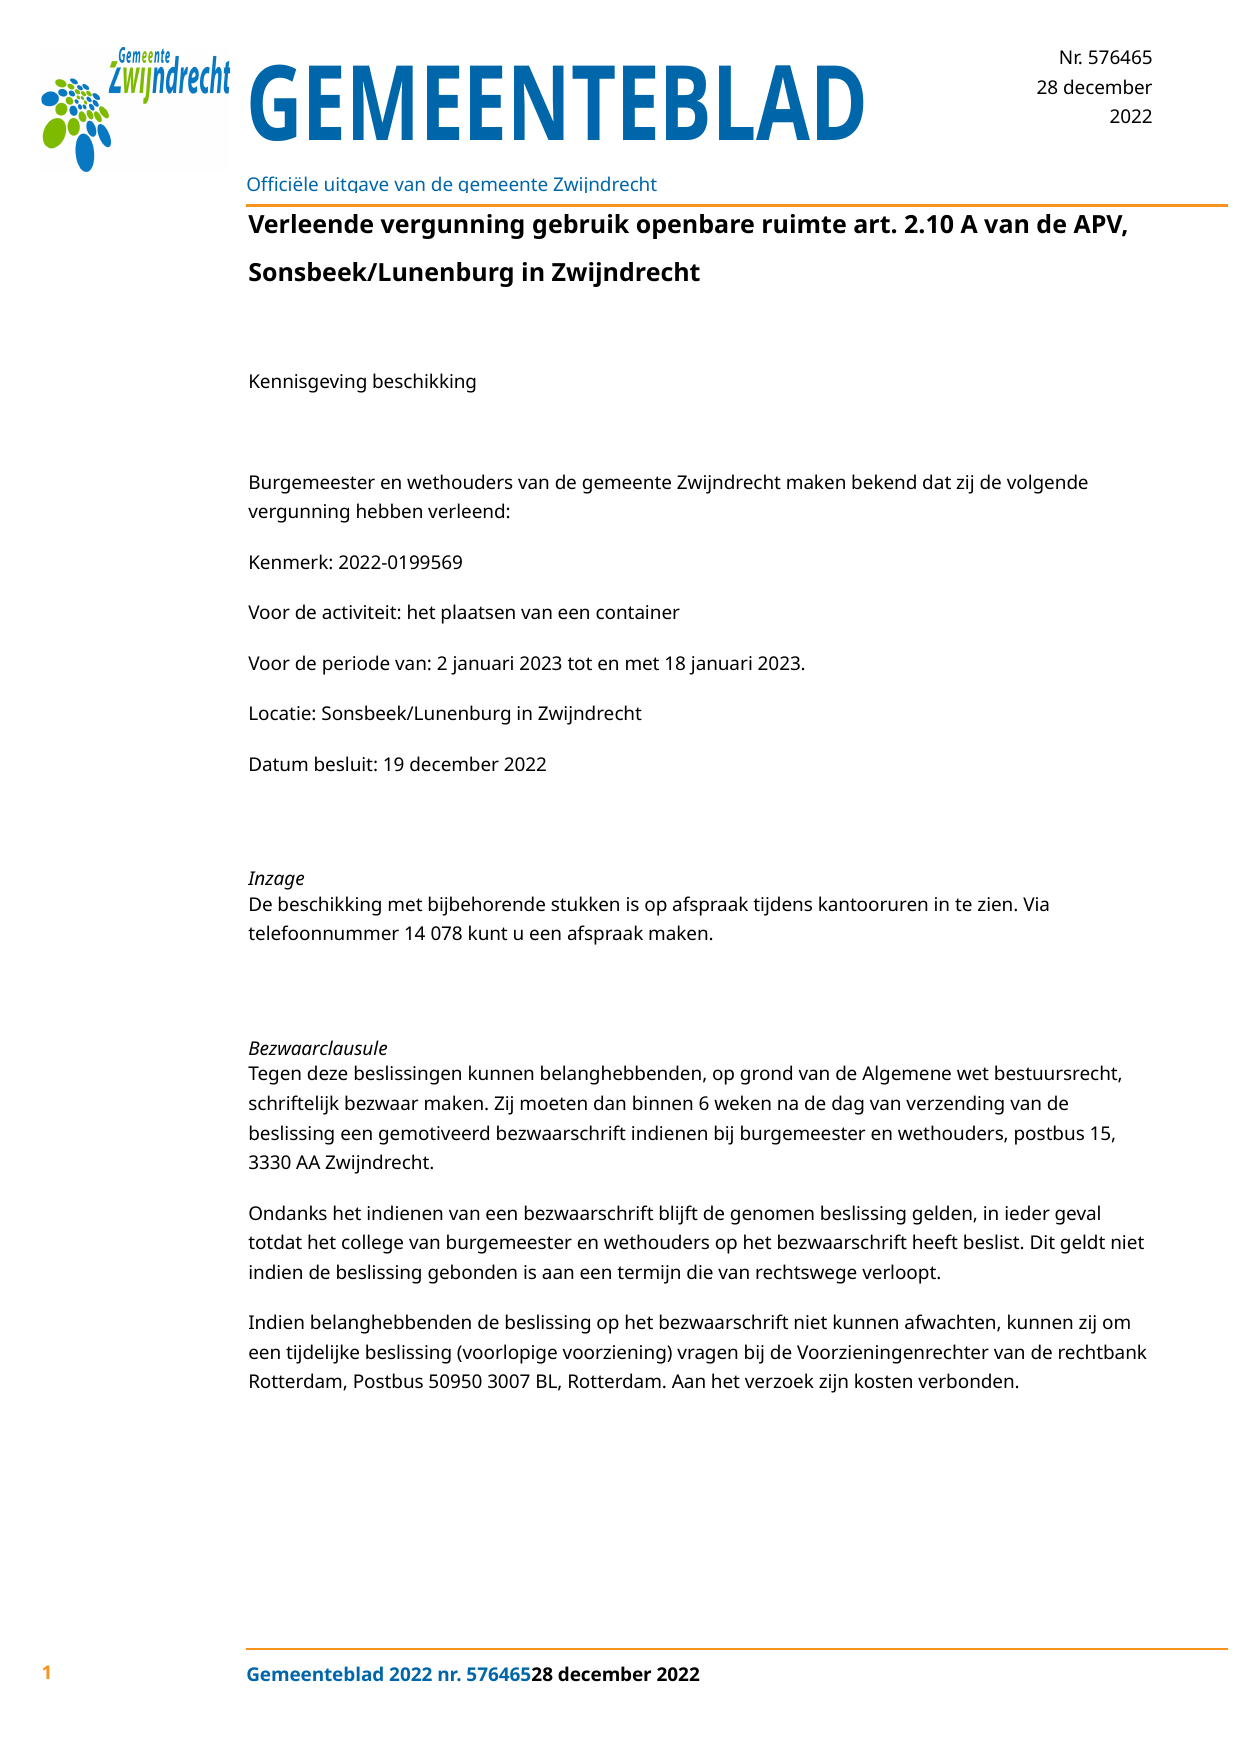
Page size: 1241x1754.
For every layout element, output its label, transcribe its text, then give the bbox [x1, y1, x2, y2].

text Inzage [248, 865, 1152, 891]
text Indien belanghebbenden de beslissing op het bezwaarschrift niet kunnen afwachten, kunnen zij om een tijdelijke beslissing (voorlopige voorziening) vragen bij de Voorzieningenrechter van de rechtbank Rotterdam, Postbus 50950 3007 BL, Rotterdam. Aan het verzoek zijn kosten verbonden. [248, 1309, 1152, 1394]
text Voor de activiteit: het plaatsen van een container [248, 599, 1152, 625]
text Burgemeester en wethouders van de gemeente Zwijndrecht maken bekend dat zij de volgende vergunning hebben verleend: [248, 469, 1152, 524]
text Datum besluit: 19 december 2022 [248, 751, 1152, 777]
text Bezwaarclausule [248, 1035, 1152, 1061]
text Verleende vergunning gebruik openbare ruimte art. 2.10 A van de APV, Sonsbeek/Lunenburg in Zwijndrecht [248, 207, 1152, 288]
text Locatie: Sonsbeek/Lunenburg in Zwijndrecht [248, 700, 1152, 726]
text Voor de periode van: 2 januari 2023 tot en met 18 januari 2023. [248, 650, 1152, 676]
text Ondanks het indienen van een bezwaarschrift blijft de genomen beslissing gelden, in ieder geval totdat het college van burgemeester en wethouders op het bezwaarschrift heeft beslist. Dit geldt niet indien de beslissing gebonden is aan een termijn die van rechtswege verloopt. [248, 1200, 1152, 1285]
text De beschikking met bijbehorende stukken is op afspraak tijdens kantooruren in te zien. Via telefoonnummer 14 078 kunt u een afspraak maken. [248, 891, 1152, 946]
picture [41, 47, 231, 172]
text Tegen deze beslissingen kunnen belanghebbenden, op grond van de Algemene wet bestuursrecht, schriftelijk bezwaar maken. Zij moeten dan binnen 6 weken na de dag van verzending van de beslissing een gemotiveerd bezwaarschrift indienen bij burgemeester en wethouders, postbus 15, 3330 AA Zwijndrecht. [248, 1061, 1152, 1175]
text Kenmerk: 2022-0199569 [248, 549, 1152, 575]
text Kennisgeving beschikking [248, 368, 1152, 394]
